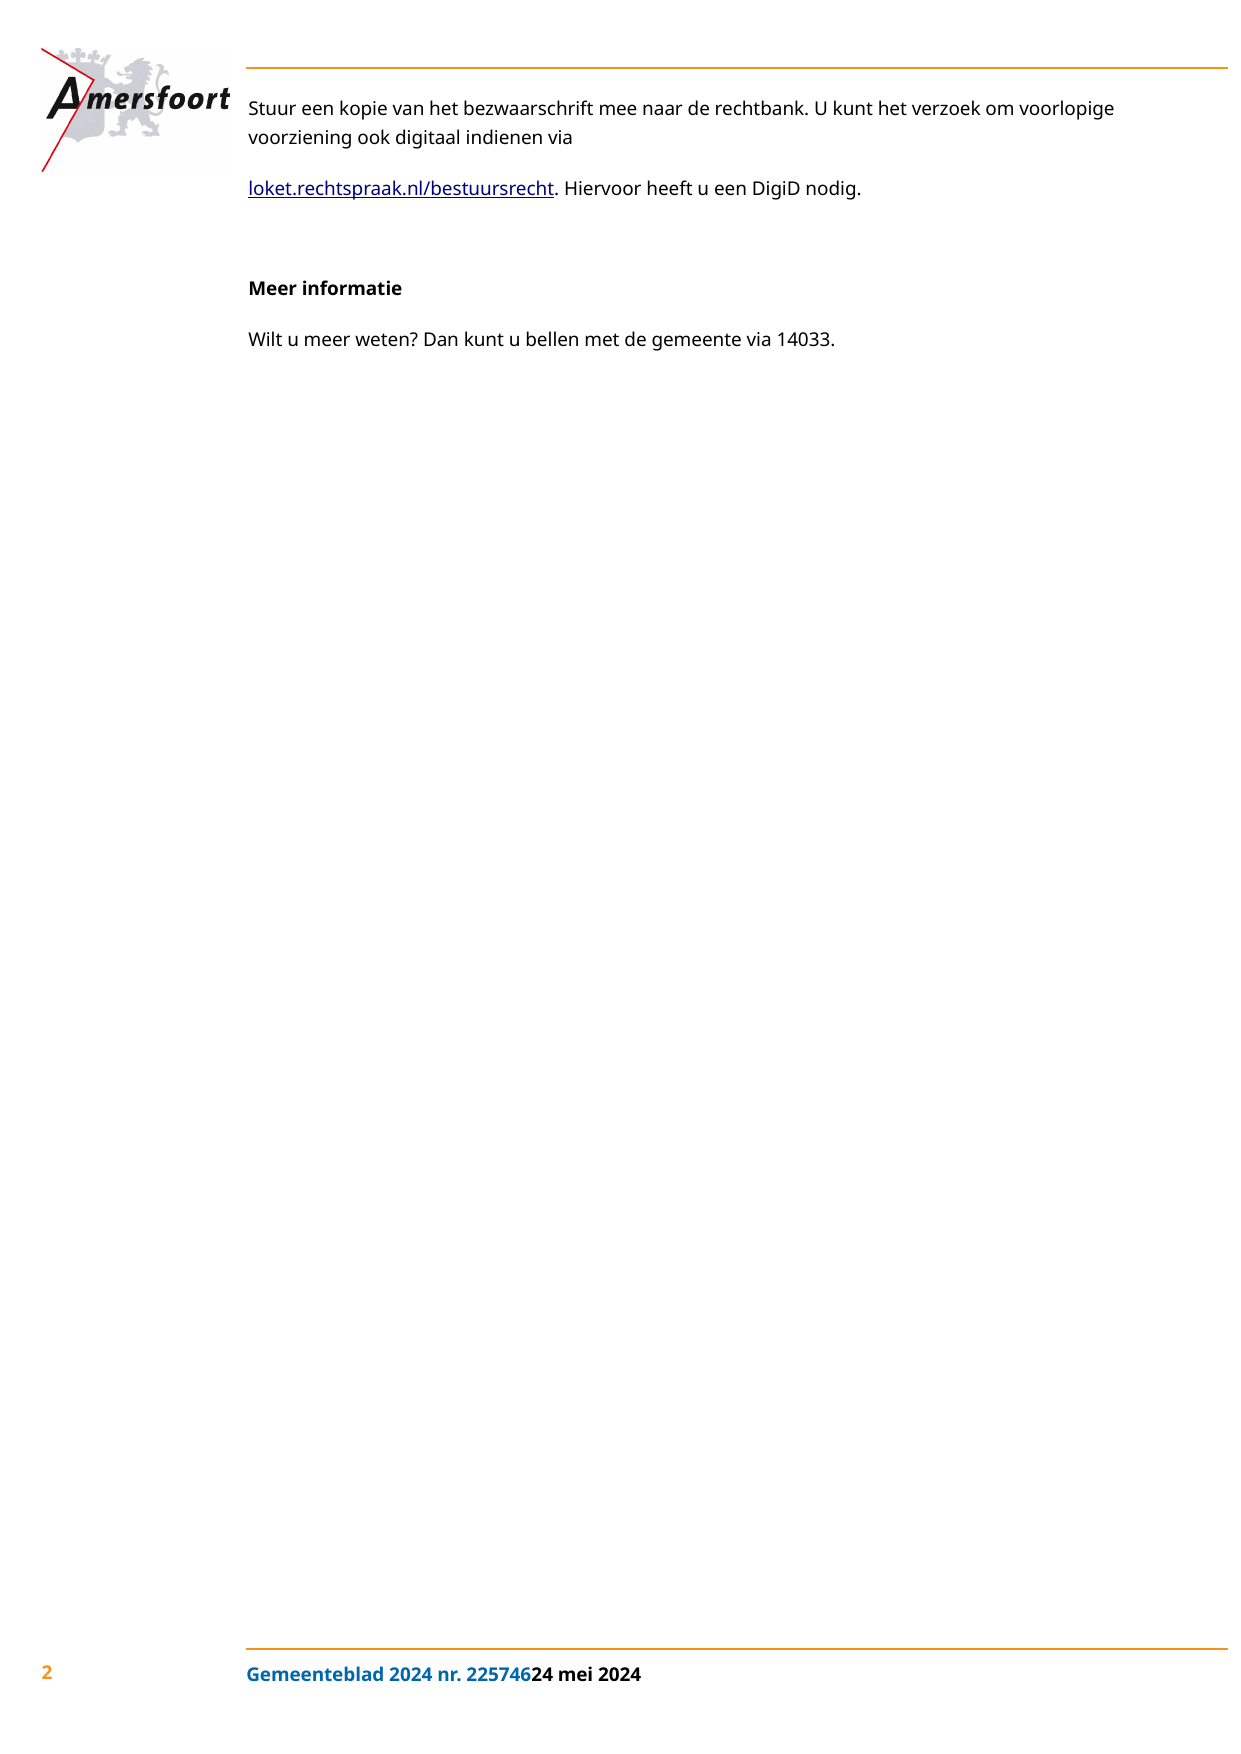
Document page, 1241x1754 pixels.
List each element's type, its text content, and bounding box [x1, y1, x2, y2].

text Wilt u meer weten? Dan kunt u bellen met de gemeente via 14033. [248, 326, 1152, 352]
text Meer informatie [248, 276, 1152, 301]
picture [41, 47, 231, 172]
text loket.rechtspraak.nl/bestuursrecht. Hiervoor heeft u een DigiD nodig. [248, 175, 1152, 201]
text Stuur een kopie van het bezwaarschrift mee naar de rechtbank. U kunt het verzoek om voorlopige voorziening ook digitaal indienen via [248, 95, 1152, 150]
